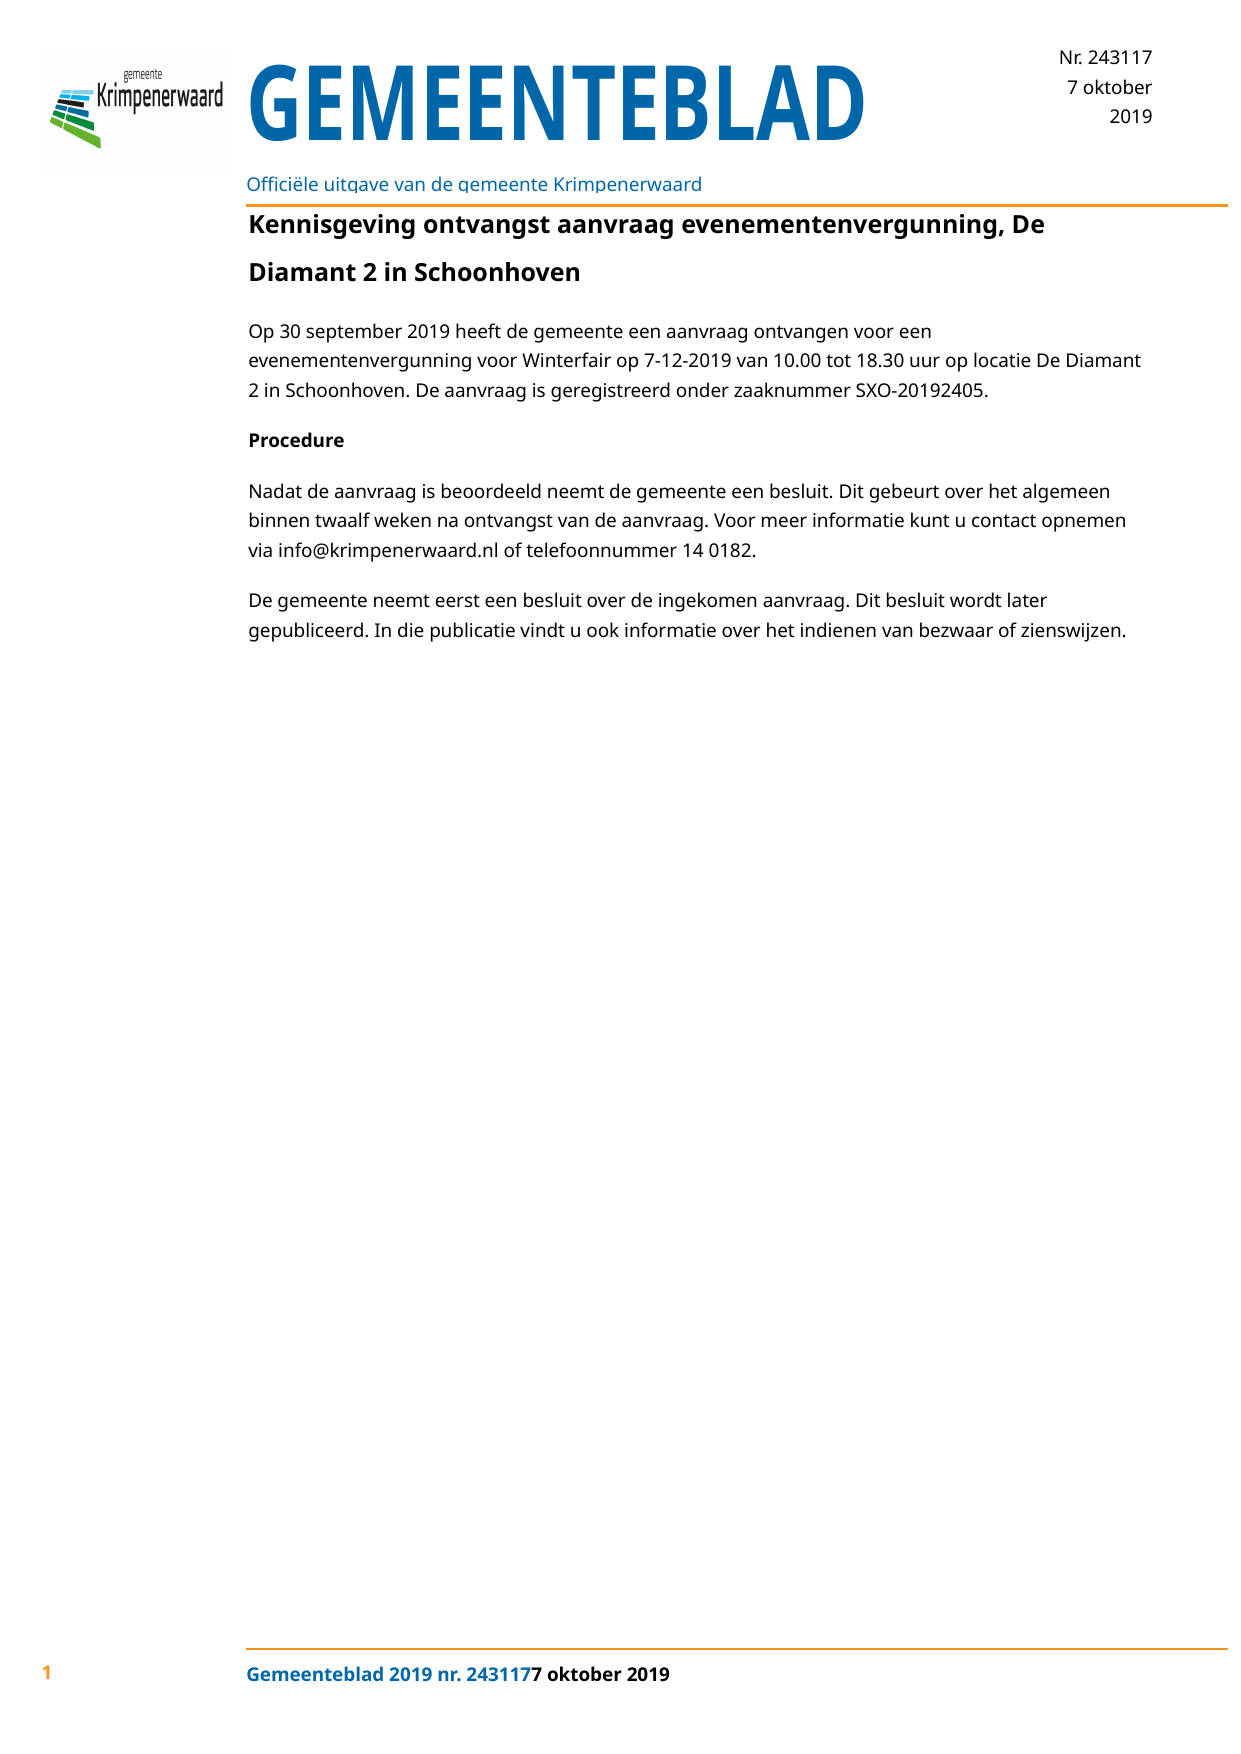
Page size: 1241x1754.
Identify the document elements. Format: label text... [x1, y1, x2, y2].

text Kennisgeving ontvangst aanvraag evenementenvergunning, De Diamant 2 in Schoonhoven [248, 207, 1152, 288]
text Op 30 september 2019 heeft de gemeente een aanvraag ontvangen voor een evenementenvergunning voor Winterfair op 7-12-2019 van 10.00 tot 18.30 uur op locatie De Diamant 2 in Schoonhoven. De aanvraag is geregistreerd onder zaaknummer SXO-20192405. [248, 318, 1152, 403]
text De gemeente neemt eerst een besluit over de ingekomen aanvraag. Dit besluit wordt later gepubliceerd. In die publicatie vindt u ook informatie over het indienen van bezwaar of zienswijzen. [248, 587, 1152, 643]
text Procedure [248, 427, 1152, 453]
text Nadat de aanvraag is beoordeeld neemt de gemeente een besluit. Dit gebeurt over het algemeen binnen twaalf weken na ontvangst van de aanvraag. Voor meer informatie kunt u contact opnemen via info@krimpenerwaard.nl of telefoonnummer 14 0182. [248, 478, 1152, 563]
picture [41, 47, 231, 172]
